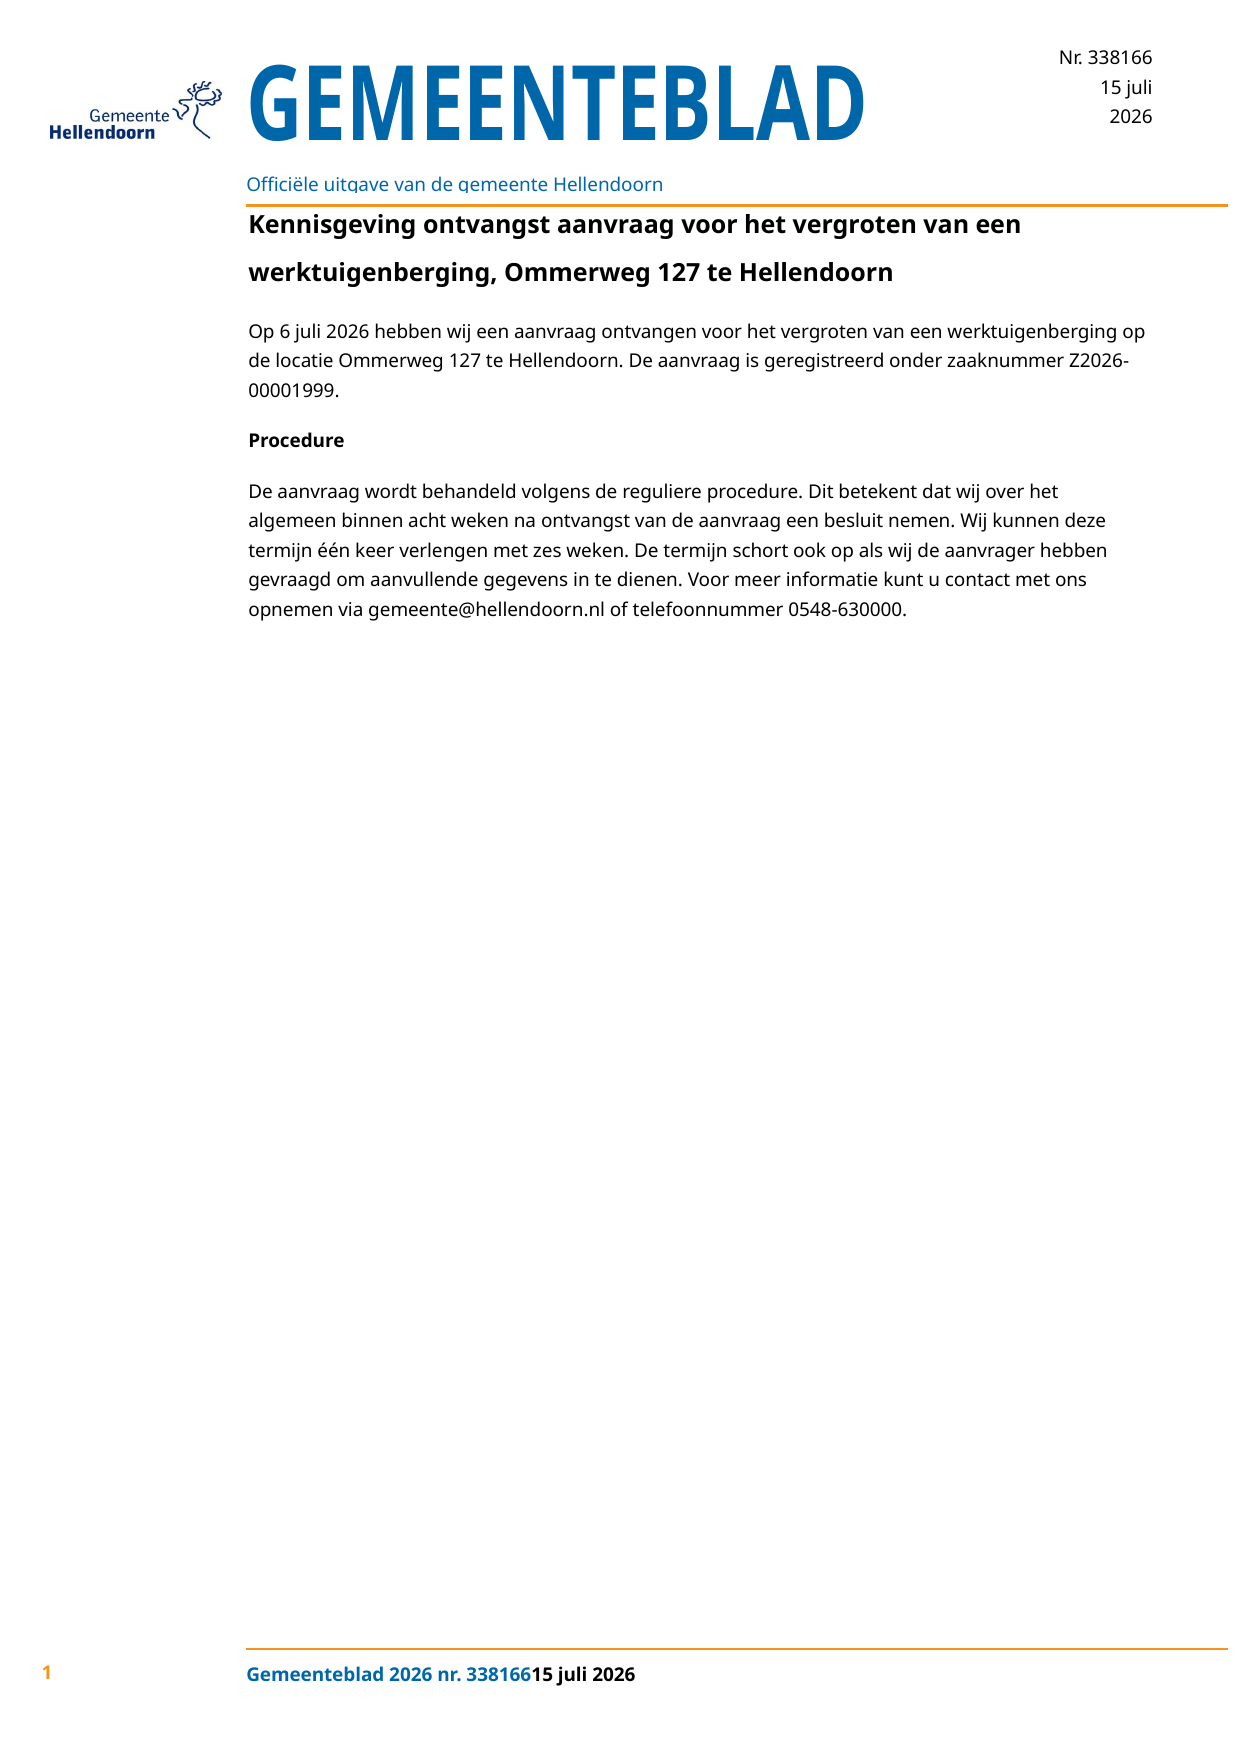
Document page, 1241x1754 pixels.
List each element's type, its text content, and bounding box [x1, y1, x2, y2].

picture [41, 47, 231, 172]
text Procedure [248, 427, 1152, 453]
text Op 6 juli 2026 hebben wij een aanvraag ontvangen voor het vergroten van een werktuigenberging op de locatie Ommerweg 127 te Hellendoorn. De aanvraag is geregistreerd onder zaaknummer Z2026-00001999. [248, 318, 1152, 403]
text Kennisgeving ontvangst aanvraag voor het vergroten van een werktuigenberging, Ommerweg 127 te Hellendoorn [248, 207, 1152, 288]
text De aanvraag wordt behandeld volgens de reguliere procedure. Dit betekent dat wij over het algemeen binnen acht weken na ontvangst van de aanvraag een besluit nemen. Wij kunnen deze termijn één keer verlengen met zes weken. De termijn schort ook op als wij de aanvrager hebben gevraagd om aanvullende gegevens in te dienen. Voor meer informatie kunt u contact met ons opnemen via gemeente@hellendoorn.nl of telefoonnummer 0548-630000. [248, 478, 1152, 622]
